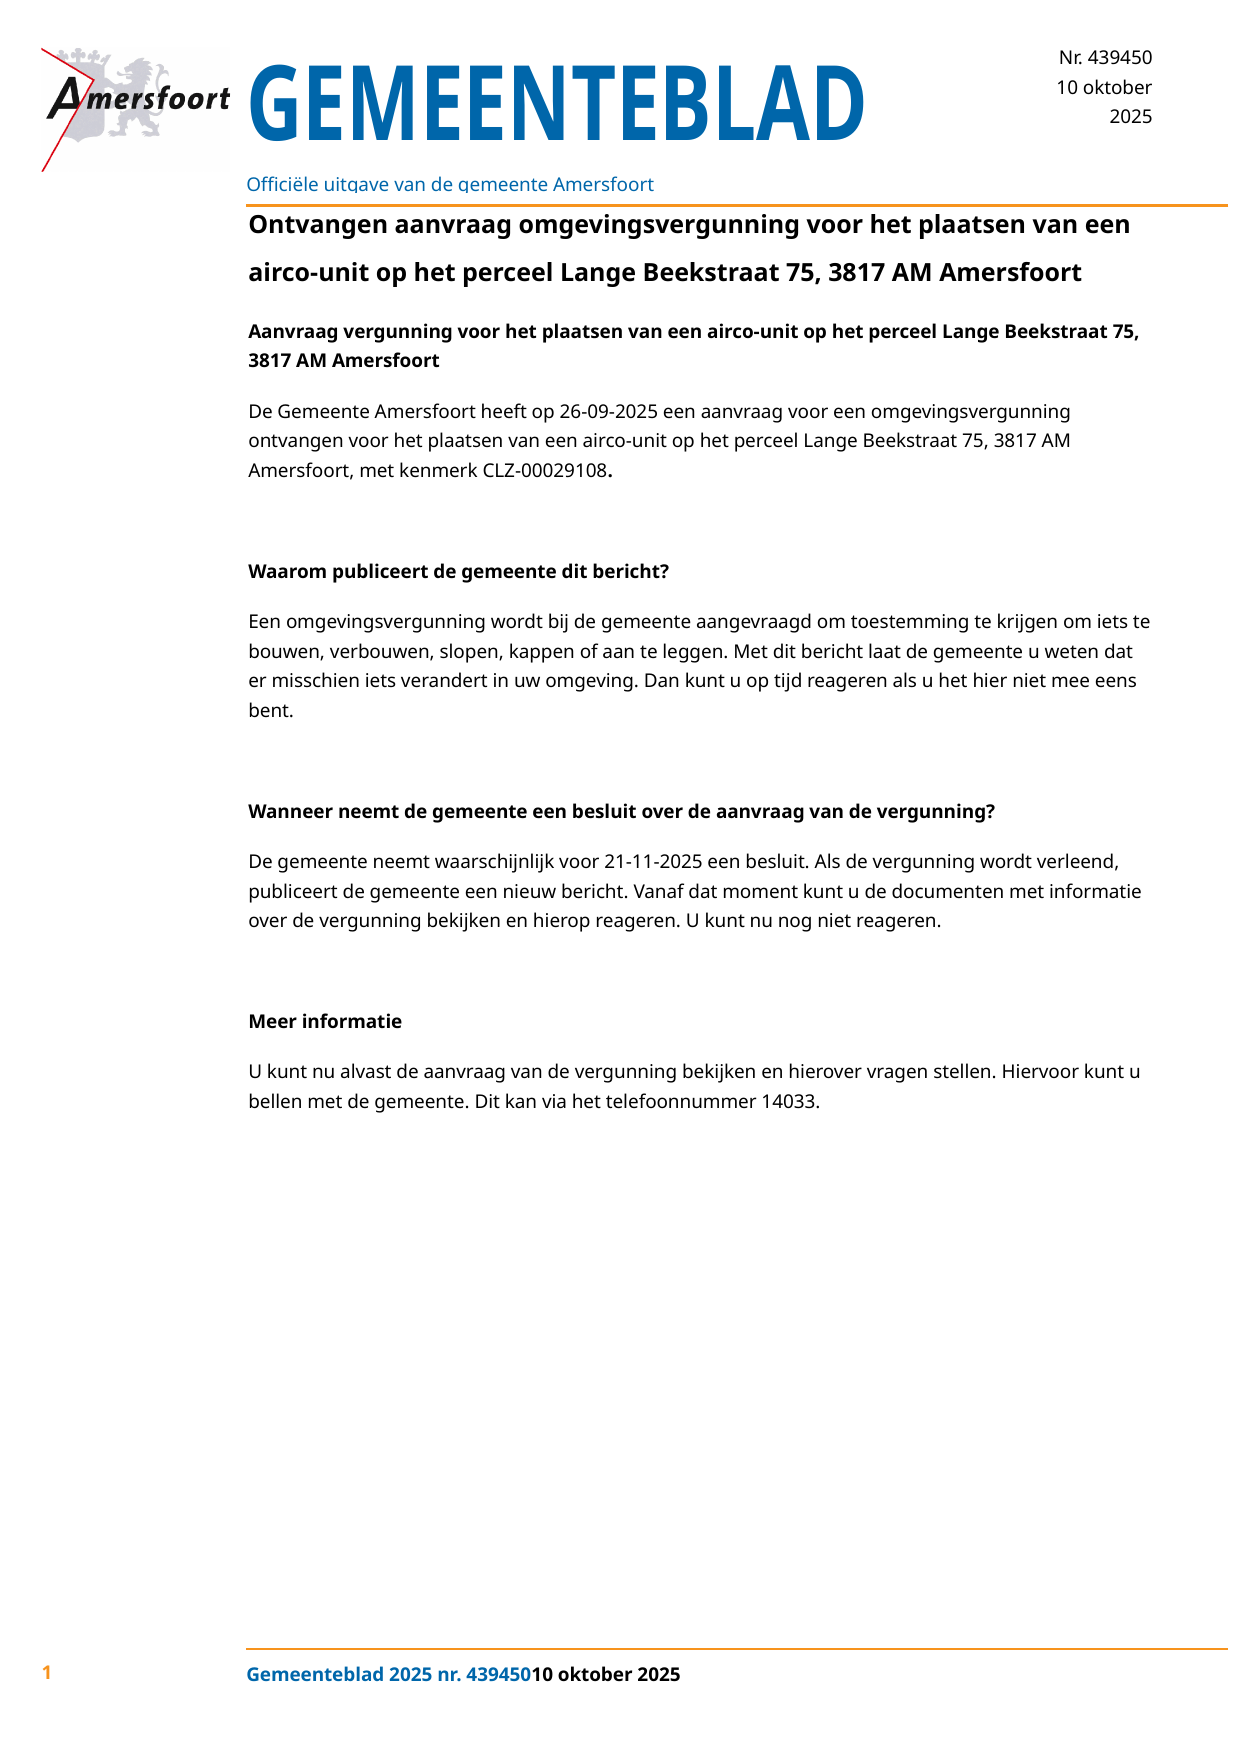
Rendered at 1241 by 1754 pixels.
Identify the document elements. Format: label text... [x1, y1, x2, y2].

text U kunt nu alvast de aanvraag van de vergunning bekijken en hierover vragen stellen. Hiervoor kunt u bellen met de gemeente. Dit kan via het telefoonnummer 14033. [248, 1059, 1152, 1114]
text Ontvangen aanvraag omgevingsvergunning voor het plaatsen van een airco-unit op het perceel Lange Beekstraat 75, 3817 AM Amersfoort [248, 207, 1152, 288]
text Waarom publiceert de gemeente dit bericht? [248, 558, 1152, 584]
text De Gemeente Amersfoort heeft op 26-09-2025 een aanvraag voor een omgevingsvergunning ontvangen voor het plaatsen van een airco-unit op het perceel Lange Beekstraat 75, 3817 AM Amersfoort, met kenmerk CLZ-00029108. [248, 398, 1152, 483]
text Wanneer neemt de gemeente een besluit over de aanvraag van de vergunning? [248, 798, 1152, 824]
text Een omgevingsvergunning wordt bij de gemeente aangevraagd om toestemming te krijgen om iets te bouwen, verbouwen, slopen, kappen of aan te leggen. Met dit bericht laat de gemeente u weten dat er misschien iets verandert in uw omgeving. Dan kunt u op tijd reageren als u het hier niet mee eens bent. [248, 608, 1152, 723]
text De gemeente neemt waarschijnlijk voor 21-11-2025 een besluit. Als de vergunning wordt verleend, publiceert de gemeente een nieuw bericht. Vanaf dat moment kunt u de documenten met informatie over de vergunning bekijken en hierop reageren. U kunt nu nog niet reageren. [248, 848, 1152, 933]
text Meer informatie [248, 1008, 1152, 1034]
text Aanvraag vergunning voor het plaatsen van een airco-unit op het perceel Lange Beekstraat 75, 3817 AM Amersfoort [248, 318, 1152, 373]
picture [41, 47, 231, 172]
